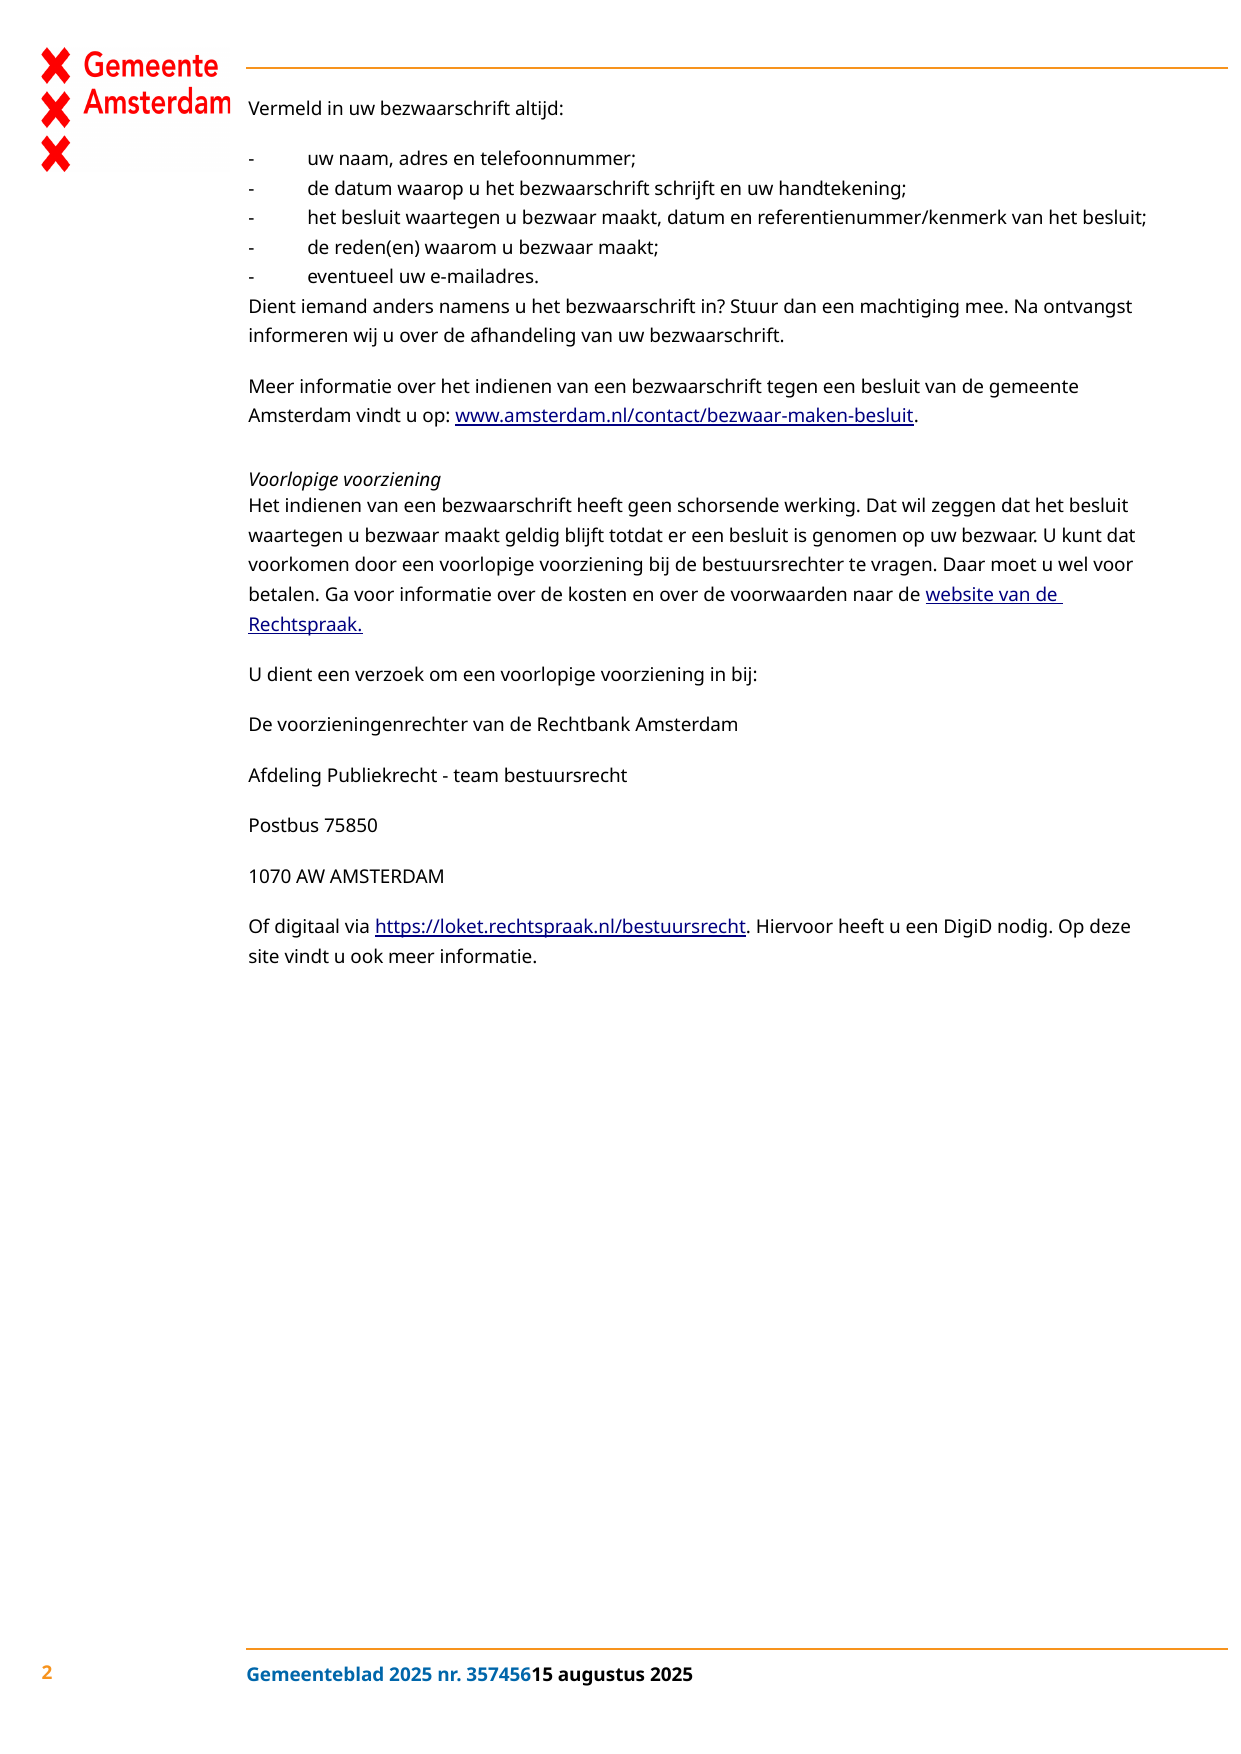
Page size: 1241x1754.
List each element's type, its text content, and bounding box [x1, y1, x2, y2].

text De voorzieningenrechter van de Rechtbank Amsterdam [248, 712, 1152, 737]
text Afdeling Publiekrecht - team bestuursrecht [248, 762, 1152, 788]
text Meer informatie over het indienen van een bezwaarschrift tegen een besluit van de gemeente Amsterdam vindt u op: www.amsterdam.nl/contact/bezwaar-maken-besluit. [248, 373, 1152, 428]
text Vermeld in uw bezwaarschrift altijd: [248, 95, 1152, 121]
text Dient iemand anders namens u het bezwaarschrift in? Stuur dan een machtiging mee. Na ontvangst informeren wij u over de afhandeling van uw bezwaarschrift. [248, 293, 1152, 348]
text Het indienen van een bezwaarschrift heeft geen schorsende werking. Dat wil zeggen dat het besluit waartegen u bezwaar maakt geldig blijft totdat er een besluit is genomen op uw bezwaar. U kunt dat voorkomen door een voorlopige voorziening bij de bestuursrechter te vragen. Daar moet u wel voor betalen. Ga voor informatie over de kosten en over de voorwaarden naar de website van de Rechtspraak. [248, 492, 1152, 636]
text Voorlopige voorziening [248, 467, 1152, 492]
text Of digitaal via https://loket.rechtspraak.nl/bestuursrecht. Hiervoor heeft u een DigiD nodig. Op deze site vindt u ook meer informatie. [248, 913, 1152, 968]
list het besluit waartegen u bezwaar maakt, datum en referentienummer/kenmerk van het besluit; [248, 204, 1152, 230]
list de reden(en) waarom u bezwaar maakt; [248, 234, 1152, 260]
text 1070 AW AMSTERDAM [248, 863, 1152, 888]
text Postbus 75850 [248, 812, 1152, 838]
text U dient een verzoek om een voorlopige voorziening in bij: [248, 661, 1152, 687]
list uw naam, adres en telefoonnummer; [248, 145, 1152, 171]
list eventueel uw e-mailadres. [248, 263, 1152, 289]
list de datum waarop u het bezwaarschrift schrijft en uw handtekening; [248, 175, 1152, 201]
picture [41, 47, 231, 172]
